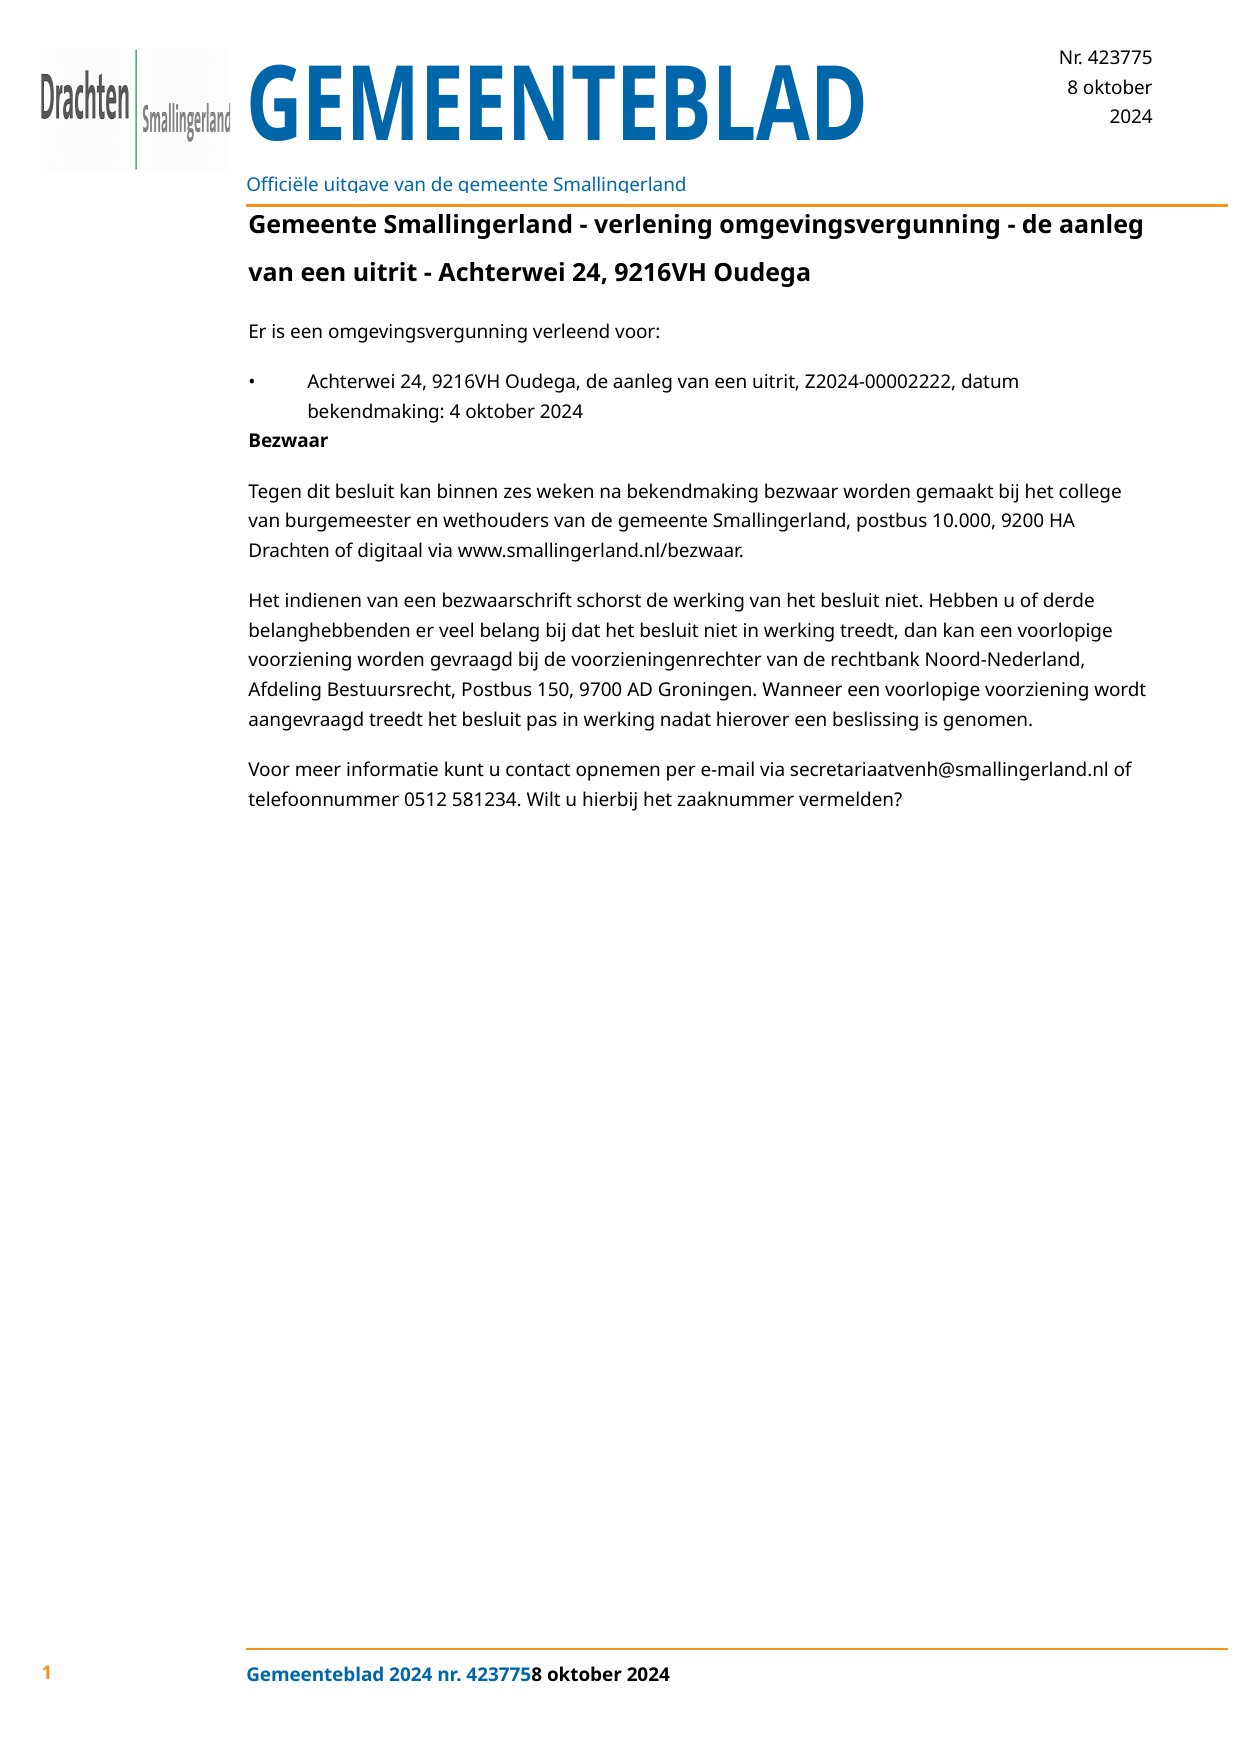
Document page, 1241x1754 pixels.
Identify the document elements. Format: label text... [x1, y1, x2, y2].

text Tegen dit besluit kan binnen zes weken na bekendmaking bezwaar worden gemaakt bij het college van burgemeester en wethouders van de gemeente Smallingerland, postbus 10.000, 9200 HA Drachten of digitaal via www.smallingerland.nl/bezwaar. [248, 478, 1152, 563]
text Het indienen van een bezwaarschrift schorst de werking van het besluit niet. Hebben u of derde belanghebbenden er veel belang bij dat het besluit niet in werking treedt, dan kan een voorlopige voorziening worden gevraagd bij de voorzieningenrechter van de rechtbank Noord-Nederland, Afdeling Bestuursrecht, Postbus 150, 9700 AD Groningen. Wanneer een voorlopige voorziening wordt aangevraagd treedt het besluit pas in werking nadat hierover een beslissing is genomen. [248, 587, 1152, 732]
picture [41, 47, 231, 172]
text Bezwaar [248, 427, 1152, 453]
text Er is een omgevingsvergunning verleend voor: [248, 318, 1152, 344]
text Gemeente Smallingerland - verlening omgevingsvergunning - de aanleg van een uitrit - Achterwei 24, 9216VH Oudega [248, 207, 1152, 288]
text Voor meer informatie kunt u contact opnemen per e-mail via secretariaatvenh@smallingerland.nl of telefoonnummer 0512 581234. Wilt u hierbij het zaaknummer vermelden? [248, 756, 1152, 812]
list Achterwei 24, 9216VH Oudega, de aanleg van een uitrit, Z2024-00002222, datum bekendmaking: 4 oktober 2024 [248, 368, 1152, 424]
